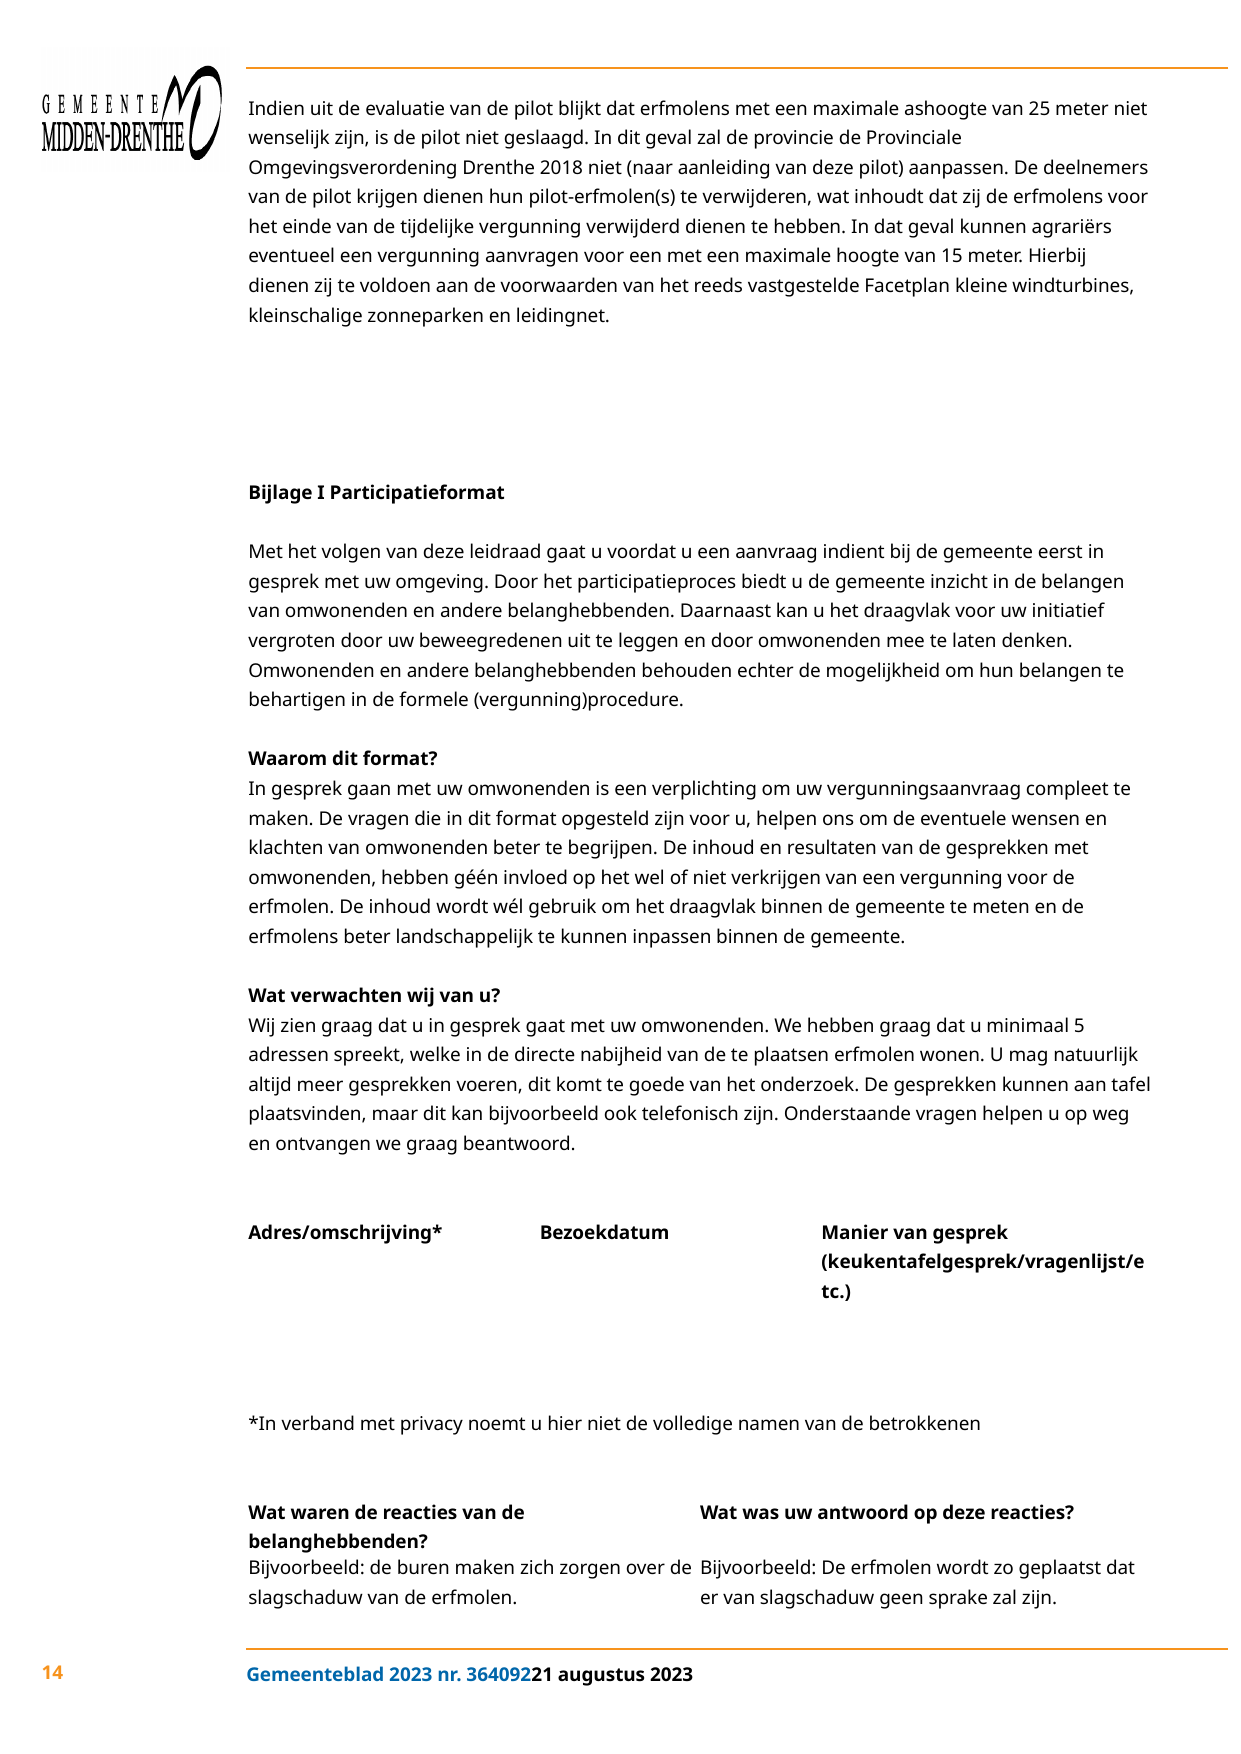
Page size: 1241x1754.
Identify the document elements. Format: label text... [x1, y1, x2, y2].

table_cell Bijvoorbeeld: De erfmolen wordt zo geplaatst dat er van slagschaduw geen sprake zal zijn. [700, 1554, 1152, 1609]
text Waarom dit format? [248, 746, 1152, 771]
table_cell [540, 1355, 821, 1381]
table_cell [540, 1330, 821, 1355]
table_cell [540, 1304, 821, 1330]
table_header Wat was uw antwoord op deze reacties? [700, 1499, 1152, 1554]
text Indien uit de evaluatie van de pilot blijkt dat erfmolens met een maximale ashoogte van 25 meter niet wenselijk zijn, is de pilot niet geslaagd. In dit geval zal de provincie de Provinciale Omgevingsverordening Drenthe 2018 niet (naar aanleiding van deze pilot) aanpassen. De deelnemers van de pilot krijgen dienen hun pilot-erfmolen(s) te verwijderen, wat inhoudt dat zij de erfmolens voor het einde van de tijdelijke vergunning verwijderd dienen te hebben. In dat geval kunnen agrariërs eventueel een vergunning aanvragen voor een met een maximale hoogte van 15 meter. Hierbij dienen zij te voldoen aan de voorwaarden van het reeds vastgestelde Facetplan kleine windturbines, kleinschalige zonneparken en leidingnet. [248, 95, 1152, 328]
table_cell [248, 1381, 539, 1407]
table_header Manier van gesprek (keukentafelgesprek/vragenlijst/etc.) [821, 1219, 1152, 1304]
table_header Bezoekdatum [540, 1219, 821, 1304]
table_cell [540, 1381, 821, 1407]
text *In verband met privacy noemt u hier niet de volledige namen van de betrokkenen [248, 1410, 1152, 1436]
table_cell Bijvoorbeeld: de buren maken zich zorgen over de slagschaduw van de erfmolen. [248, 1554, 700, 1609]
table_cell [248, 1304, 539, 1330]
table_header Adres/omschrijving* [248, 1219, 539, 1304]
table_cell [248, 1355, 539, 1381]
text Met het volgen van deze leidraad gaat u voordat u een aanvraag indient bij de gemeente eerst in gesprek met uw omgeving. Door het participatieproces biedt u de gemeente inzicht in de belangen van omwonenden en andere belanghebbenden. Daarnaast kan u het draagvlak voor uw initiatief vergroten door uw beweegredenen uit te leggen en door omwonenden mee te laten denken. Omwonenden en andere belanghebbenden behouden echter de mogelijkheid om hun belangen te behartigen in de formele (vergunning)procedure. [248, 538, 1152, 712]
text Wij zien graag dat u in gesprek gaat met uw omwonenden. We hebben graag dat u minimaal 5 adressen spreekt, welke in de directe nabijheid van de te plaatsen erfmolen wonen. U mag natuurlijk altijd meer gesprekken voeren, dit komt te goede van het onderzoek. De gesprekken kunnen aan tafel plaatsvinden, maar dit kan bijvoorbeeld ook telefonisch zijn. Onderstaande vragen helpen u op weg en ontvangen we graag beantwoord. [248, 1012, 1152, 1156]
table_header Wat waren de reacties van de belanghebbenden? [248, 1499, 700, 1554]
text In gesprek gaan met uw omwonenden is een verplichting om uw vergunningsaanvraag compleet te maken. De vragen die in dit format opgesteld zijn voor u, helpen ons om de eventuele wensen en klachten van omwonenden beter te begrijpen. De inhoud en resultaten van de gesprekken met omwonenden, hebben géén invloed op het wel of niet verkrijgen van een vergunning voor de erfmolen. De inhoud wordt wél gebruik om het draagvlak binnen de gemeente te meten en de erfmolens beter landschappelijk te kunnen inpassen binnen de gemeente. [248, 775, 1152, 949]
table_cell [821, 1330, 1152, 1355]
picture [41, 47, 231, 172]
table_cell [821, 1304, 1152, 1330]
text Bijlage I Participatieformat [248, 479, 1152, 505]
table_cell [821, 1355, 1152, 1381]
table_cell [821, 1381, 1152, 1407]
text Wat verwachten wij van u? [248, 982, 1152, 1008]
table_cell [248, 1330, 539, 1355]
